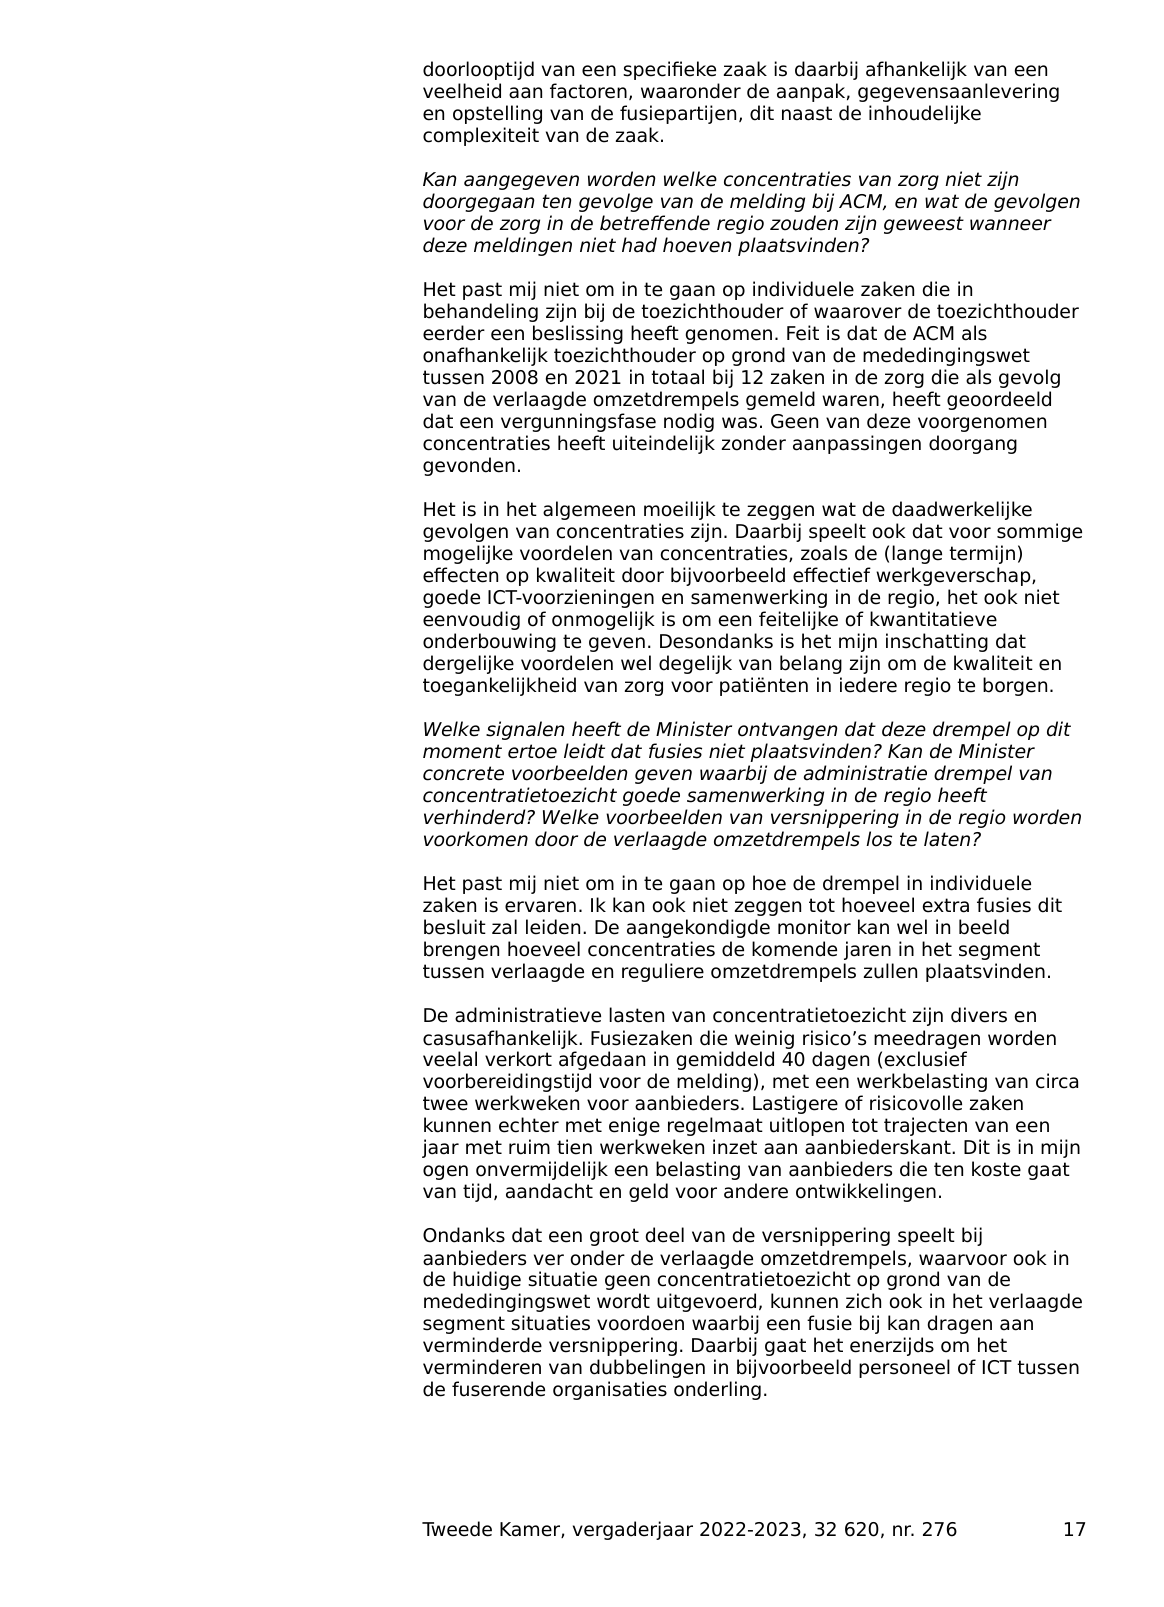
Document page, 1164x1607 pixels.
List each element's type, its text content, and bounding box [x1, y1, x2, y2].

text Welke signalen heeft de Minister ontvangen dat deze drempel op dit moment ertoe leidt dat fusies niet plaatsvinden? Kan de Minister concrete voorbeelden geven waarbij de administratie drempel van concentratietoezicht goede samenwerking in de regio heeft verhinderd? Welke voorbeelden van versnippering in de regio worden voorkomen door de verlaagde omzetdrempels los te laten? [422, 719, 1087, 851]
text Ondanks dat een groot deel van de versnippering speelt bij aanbieders ver onder de verlaagde omzetdrempels, waarvoor ook in de huidige situatie geen concentratietoezicht op grond van de mededingingswet wordt uitgevoerd, kunnen zich ook in het verlaagde segment situaties voordoen waarbij een fusie bij kan dragen aan verminderde versnippering. Daarbij gaat het enerzijds om het verminderen van dubbelingen in bijvoorbeeld personeel of ICT tussen de fuserende organisaties onderling. [422, 1225, 1087, 1401]
text doorlooptijd van een specifieke zaak is daarbij afhankelijk van een veelheid aan factoren, waaronder de aanpak, gegevensaanlevering en opstelling van de fusiepartijen, dit naast de inhoudelijke complexiteit van de zaak. [422, 59, 1087, 147]
text De administratieve lasten van concentratietoezicht zijn divers en casusafhankelijk. Fusiezaken die weinig risico’s meedragen worden veelal verkort afgedaan in gemiddeld 40 dagen (exclusief voorbereidingstijd voor de melding), met een werkbelasting van circa twee werkweken voor aanbieders. Lastigere of risicovolle zaken kunnen echter met enige regelmaat uitlopen tot trajecten van een jaar met ruim tien werkweken inzet aan aanbiederskant. Dit is in mijn ogen onvermijdelijk een belasting van aanbieders die ten koste gaat van tijd, aandacht en geld voor andere ontwikkelingen. [422, 1005, 1087, 1203]
text Het is in het algemeen moeilijk te zeggen wat de daadwerkelijke gevolgen van concentraties zijn. Daarbij speelt ook dat voor sommige mogelijke voordelen van concentraties, zoals de (lange termijn) effecten op kwaliteit door bijvoorbeeld effectief werkgeverschap, goede ICT-voorzieningen en samenwerking in de regio, het ook niet eenvoudig of onmogelijk is om een feitelijke of kwantitatieve onderbouwing te geven. Desondanks is het mijn inschatting dat dergelijke voordelen wel degelijk van belang zijn om de kwaliteit en toegankelijkheid van zorg voor patiënten in iedere regio te borgen. [422, 499, 1087, 697]
text Het past mij niet om in te gaan op individuele zaken die in behandeling zijn bij de toezichthouder of waarover de toezichthouder eerder een beslissing heeft genomen. Feit is dat de ACM als onafhankelijk toezichthouder op grond van de mededingingswet tussen 2008 en 2021 in totaal bij 12 zaken in de zorg die als gevolg van de verlaagde omzetdrempels gemeld waren, heeft geoordeeld dat een vergunningsfase nodig was. Geen van deze voorgenomen concentraties heeft uiteindelijk zonder aanpassingen doorgang gevonden. [422, 279, 1087, 477]
text Kan aangegeven worden welke concentraties van zorg niet zijn doorgegaan ten gevolge van de melding bij ACM, en wat de gevolgen voor de zorg in de betreffende regio zouden zijn geweest wanneer deze meldingen niet had hoeven plaatsvinden? [422, 169, 1087, 257]
text Het past mij niet om in te gaan op hoe de drempel in individuele zaken is ervaren. Ik kan ook niet zeggen tot hoeveel extra fusies dit besluit zal leiden. De aangekondigde monitor kan wel in beeld brengen hoeveel concentraties de komende jaren in het segment tussen verlaagde en reguliere omzetdrempels zullen plaatsvinden. [422, 873, 1087, 983]
